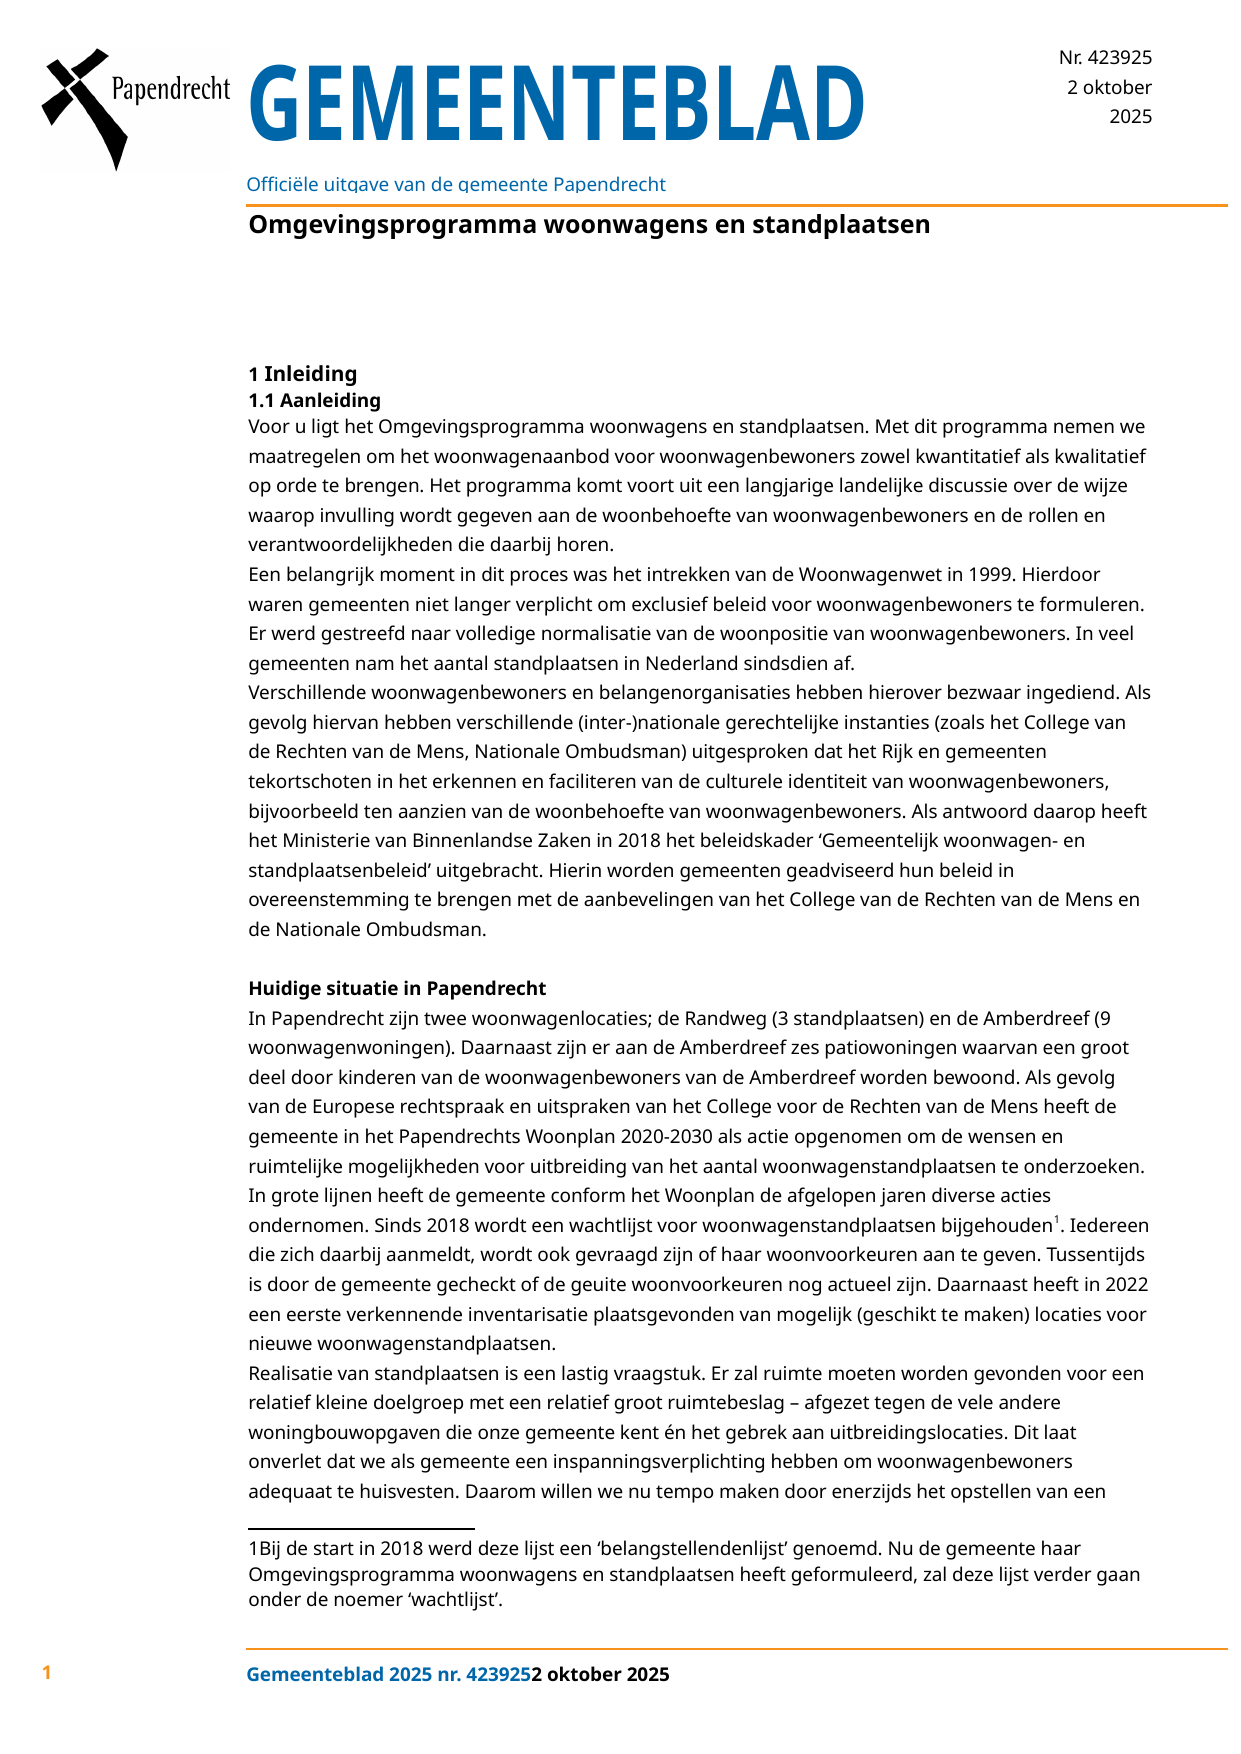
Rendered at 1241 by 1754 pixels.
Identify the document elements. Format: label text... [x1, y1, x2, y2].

text Realisatie van standplaatsen is een lastig vraagstuk. Er zal ruimte moeten worden gevonden voor een relatief kleine doelgroep met een relatief groot ruimtebeslag – afgezet tegen de vele andere woningbouwopgaven die onze gemeente kent én het gebrek aan uitbreidingslocaties. Dit laat onverlet dat we als gemeente een inspanningsverplichting hebben om woonwagenbewoners adequaat te huisvesten. Daarom willen we nu tempo maken door enerzijds het opstellen van een [248, 1360, 1152, 1504]
text Verschillende woonwagenbewoners en belangenorganisaties hebben hierover bezwaar ingediend. Als gevolg hiervan hebben verschillende (inter-)nationale gerechtelijke instanties (zoals het College van de Rechten van de Mens, Nationale Ombudsman) uitgesproken dat het Rijk en gemeenten tekortschoten in het erkennen en faciliteren van de culturele identiteit van woonwagenbewoners, bijvoorbeeld ten aanzien van de woonbehoefte van woonwagenbewoners. Als antwoord daarop heeft het Ministerie van Binnenlandse Zaken in 2018 het beleidskader ‘Gemeentelijk woonwagen- en standplaatsenbeleid’ uitgebracht. Hierin worden gemeenten geadviseerd hun beleid in overeenstemming te brengen met de aanbevelingen van het College van de Rechten van de Mens en de Nationale Ombudsman. [248, 679, 1152, 942]
text 1.1 Aanleiding [248, 387, 1152, 413]
text Een belangrijk moment in dit proces was het intrekken van de Woonwagenwet in 1999. Hierdoor waren gemeenten niet langer verplicht om exclusief beleid voor woonwagenbewoners te formuleren. Er werd gestreefd naar volledige normalisatie van de woonpositie van woonwagenbewoners. In veel gemeenten nam het aantal standplaatsen in Nederland sindsdien af. [248, 561, 1152, 676]
text In Papendrecht zijn twee woonwagenlocaties; de Randweg (3 standplaatsen) en de Amberdreef (9 woonwagenwoningen). Daarnaast zijn er aan de Amberdreef zes patiowoningen waarvan een groot deel door kinderen van de woonwagenbewoners van de Amberdreef worden bewoond. Als gevolg van de Europese rechtspraak en uitspraken van het College voor de Rechten van de Mens heeft de gemeente in het Papendrechts Woonplan 2020-2030 als actie opgenomen om de wensen en ruimtelijke mogelijkheden voor uitbreiding van het aantal woonwagenstandplaatsen te onderzoeken. In grote lijnen heeft de gemeente conform het Woonplan de afgelopen jaren diverse acties ondernomen. Sinds 2018 wordt een wachtlijst voor woonwagenstandplaatsen bijgehouden. Iedereen die zich daarbij aanmeldt, wordt ook gevraagd zijn of haar woonvoorkeuren aan te geven. Tussentijds is door de gemeente gecheckt of de geuite woonvoorkeuren nog actueel zijn. Daarnaast heeft in 2022 een eerste verkennende inventarisatie plaatsgevonden van mogelijk (geschikt te maken) locaties voor nieuwe woonwagenstandplaatsen. [248, 1005, 1152, 1356]
text Huidige situatie in Papendrecht [248, 975, 1152, 1001]
text 1 Inleiding [248, 359, 1152, 387]
picture [41, 47, 231, 172]
text Omgevingsprogramma woonwagens en standplaatsen [248, 207, 1152, 241]
text Voor u ligt het Omgevingsprogramma woonwagens en standplaatsen. Met dit programma nemen we maatregelen om het woonwagenaanbod voor woonwagenbewoners zowel kwantitatief als kwalitatief op orde te brengen. Het programma komt voort uit een langjarige landelijke discussie over de wijze waarop invulling wordt gegeven aan de woonbehoefte van woonwagenbewoners en de rollen en verantwoordelijkheden die daarbij horen. [248, 413, 1152, 557]
text Bij de start in 2018 werd deze lijst een ‘belangstellendenlijst’ genoemd. Nu de gemeente haar Omgevingsprogramma woonwagens en standplaatsen heeft geformuleerd, zal deze lijst verder gaan onder de noemer ‘wachtlijst’. [248, 1535, 1152, 1612]
